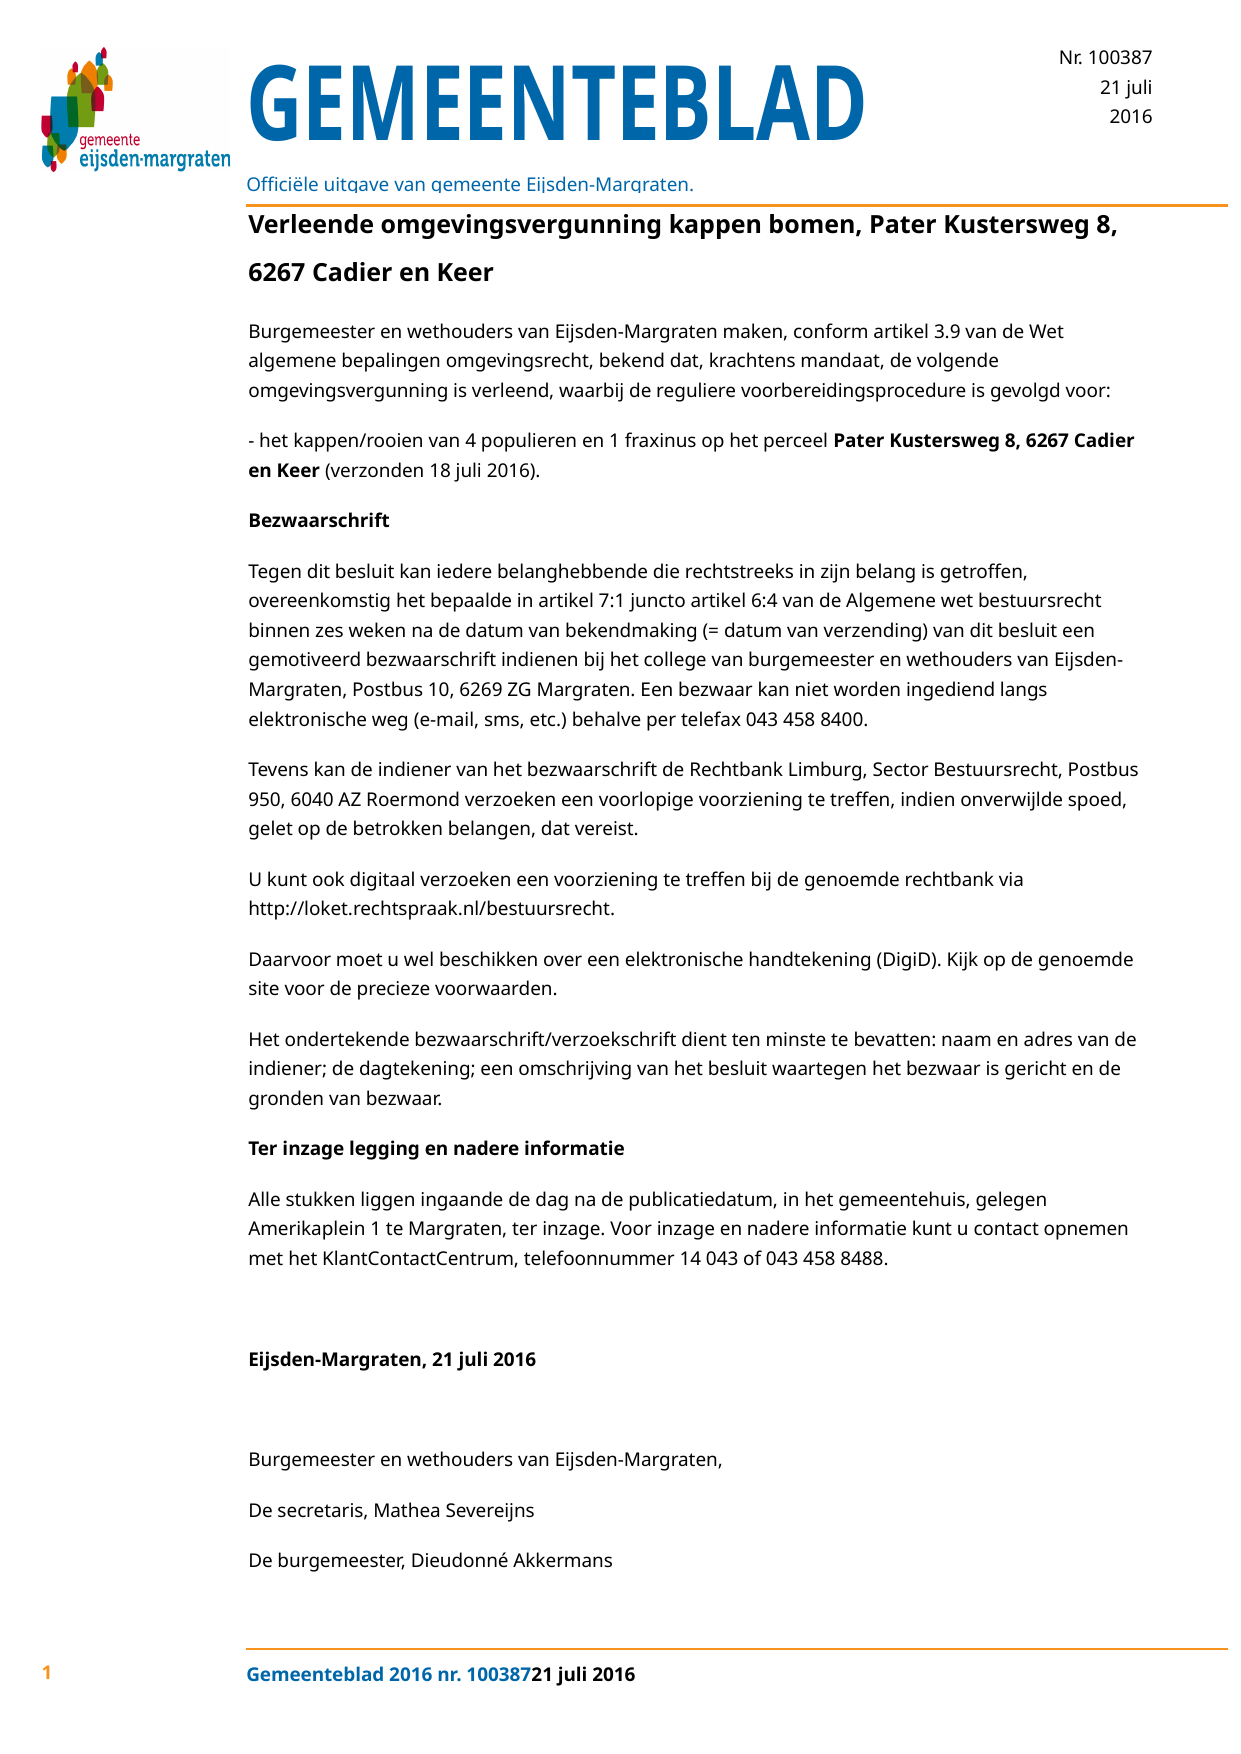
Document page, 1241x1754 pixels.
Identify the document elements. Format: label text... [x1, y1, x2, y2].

picture [41, 47, 231, 172]
text Daarvoor moet u wel beschikken over een elektronische handtekening (DigiD). Kijk op de genoemde site voor de precieze voorwaarden. [248, 946, 1152, 1001]
text Burgemeester en wethouders van Eijsden-Margraten maken, conform artikel 3.9 van de Wet algemene bepalingen omgevingsrecht, bekend dat, krachtens mandaat, de volgende omgevingsvergunning is verleend, waarbij de reguliere voorbereidingsprocedure is gevolgd voor: [248, 318, 1152, 403]
text Burgemeester en wethouders van Eijsden-Margraten, [248, 1447, 1152, 1472]
text Ter inzage legging en nadere informatie [248, 1135, 1152, 1161]
text Bezwaarschrift [248, 507, 1152, 533]
text Tevens kan de indiener van het bezwaarschrift de Rechtbank Limburg, Sector Bestuursrecht, Postbus 950, 6040 AZ Roermond verzoeken een voorlopige voorziening te treffen, indien onverwijlde spoed, gelet op de betrokken belangen, dat vereist. [248, 756, 1152, 841]
text De secretaris, Mathea Severeijns [248, 1497, 1152, 1523]
text Alle stukken liggen ingaande de dag na de publicatiedatum, in het gemeentehuis, gelegen Amerikaplein 1 te Margraten, ter inzage. Voor inzage en nadere informatie kunt u contact opnemen met het KlantContactCentrum, telefoonnummer 14 043 of 043 458 8488. [248, 1186, 1152, 1271]
text Het ondertekende bezwaarschrift/verzoekschrift dient ten minste te bevatten: naam en adres van de indiener; de dagtekening; een omschrijving van het besluit waartegen het bezwaar is gericht en de gronden van bezwaar. [248, 1026, 1152, 1111]
text Eijsden-Margraten, 21 juli 2016 [248, 1346, 1152, 1372]
text De burgemeester, Dieudonné Akkermans [248, 1547, 1152, 1573]
text - het kappen/rooien van 4 populieren en 1 fraxinus op het perceel Pater Kustersweg 8, 6267 Cadier en Keer (verzonden 18 juli 2016). [248, 427, 1152, 483]
text Verleende omgevingsvergunning kappen bomen, Pater Kustersweg 8, 6267 Cadier en Keer [248, 207, 1152, 288]
text Tegen dit besluit kan iedere belanghebbende die rechtstreeks in zijn belang is getroffen, overeenkomstig het bepaalde in artikel 7:1 juncto artikel 6:4 van de Algemene wet bestuursrecht binnen zes weken na de datum van bekendmaking (= datum van verzending) van dit besluit een gemotiveerd bezwaarschrift indienen bij het college van burgemeester en wethouders van Eijsden-Margraten, Postbus 10, 6269 ZG Margraten. Een bezwaar kan niet worden ingediend langs elektronische weg (e-mail, sms, etc.) behalve per telefax 043 458 8400. [248, 558, 1152, 732]
text U kunt ook digitaal verzoeken een voorziening te treffen bij de genoemde rechtbank via http://loket.rechtspraak.nl/bestuursrecht. [248, 866, 1152, 921]
